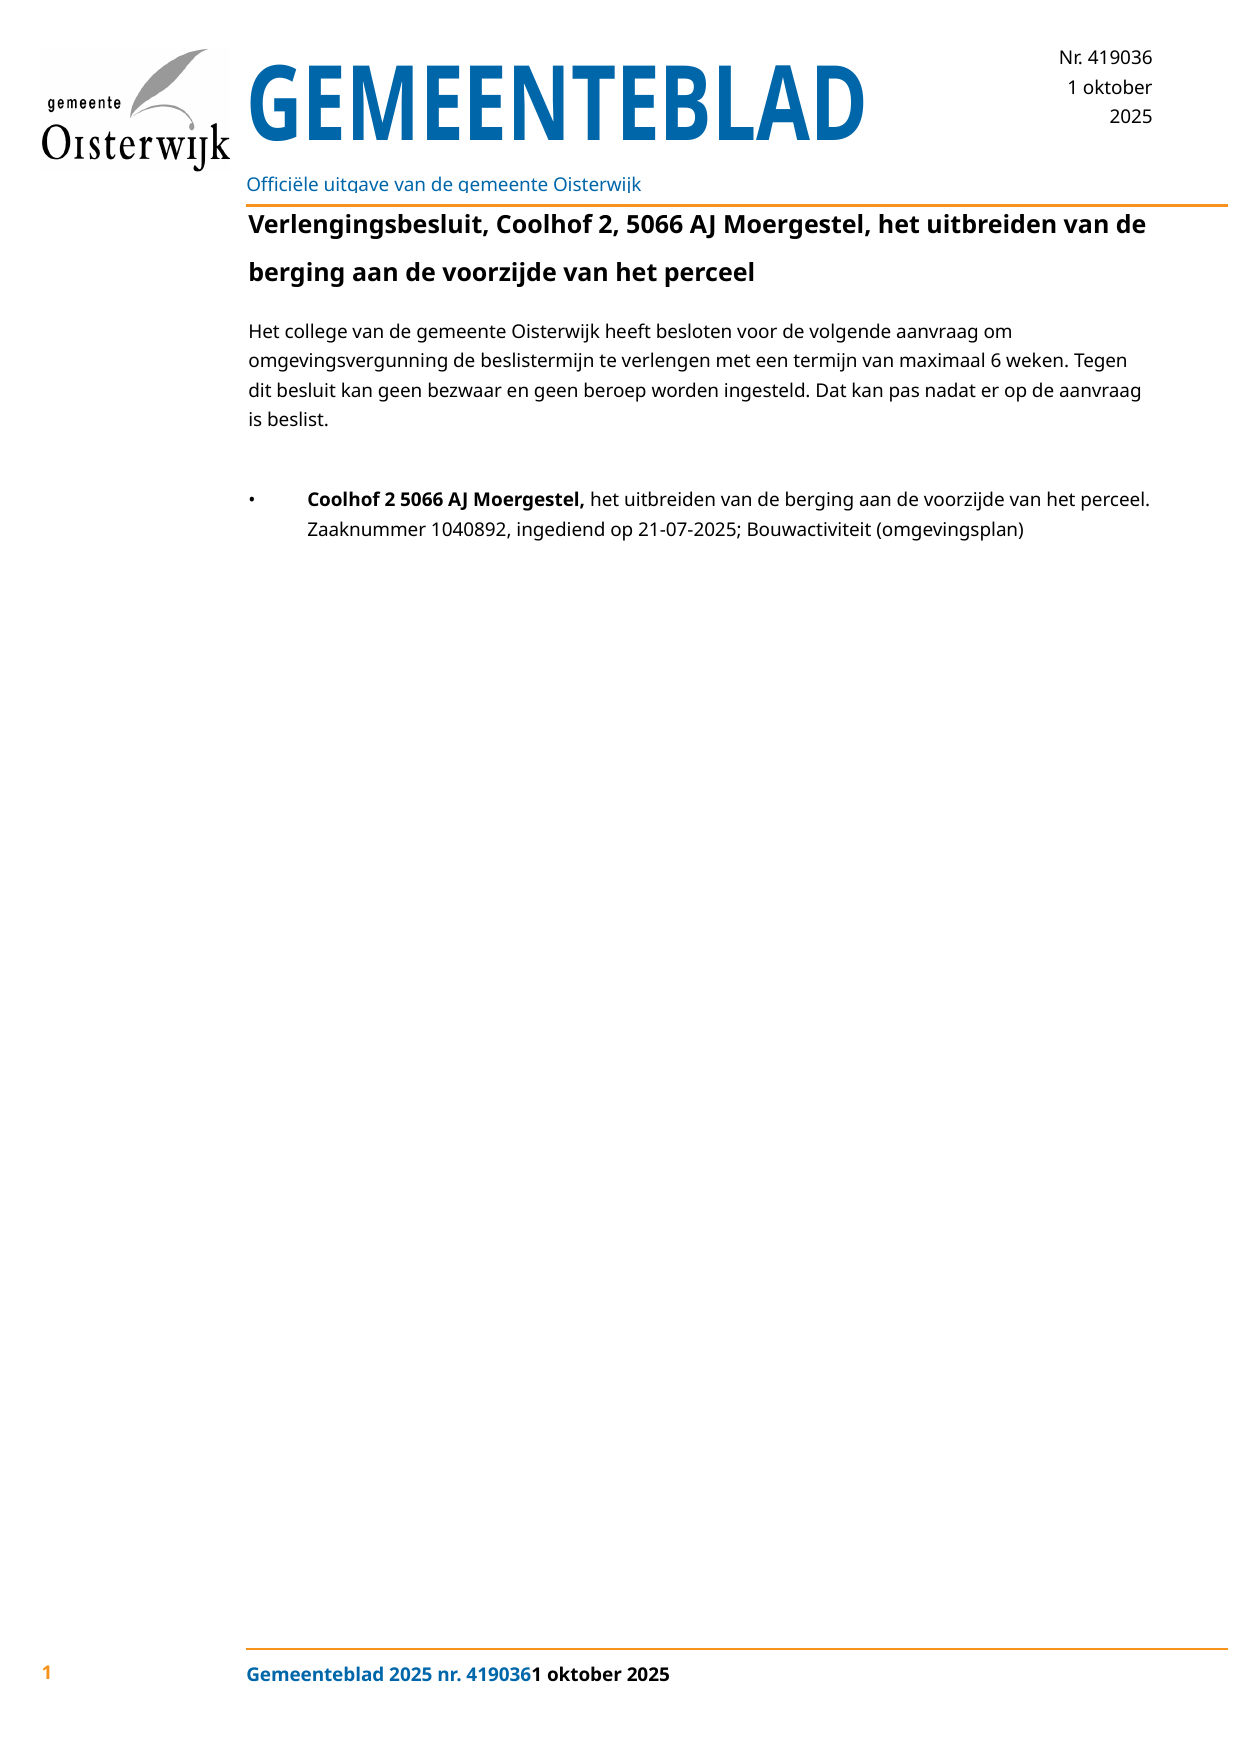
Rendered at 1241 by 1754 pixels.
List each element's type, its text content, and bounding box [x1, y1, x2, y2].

picture [41, 47, 231, 172]
text Het college van de gemeente Oisterwijk heeft besloten voor de volgende aanvraag om omgevingsvergunning de beslistermijn te verlengen met een termijn van maximaal 6 weken. Tegen dit besluit kan geen bezwaar en geen beroep worden ingesteld. Dat kan pas nadat er op de aanvraag is beslist. [248, 318, 1152, 432]
text Verlengingsbesluit, Coolhof 2, 5066 AJ Moergestel, het uitbreiden van de berging aan de voorzijde van het perceel [248, 207, 1152, 288]
list Coolhof 2 5066 AJ Moergestel, het uitbreiden van de berging aan de voorzijde van het perceel. Zaaknummer 1040892, ingediend op 21-07-2025; Bouwactiviteit (omgevingsplan) [248, 487, 1152, 542]
